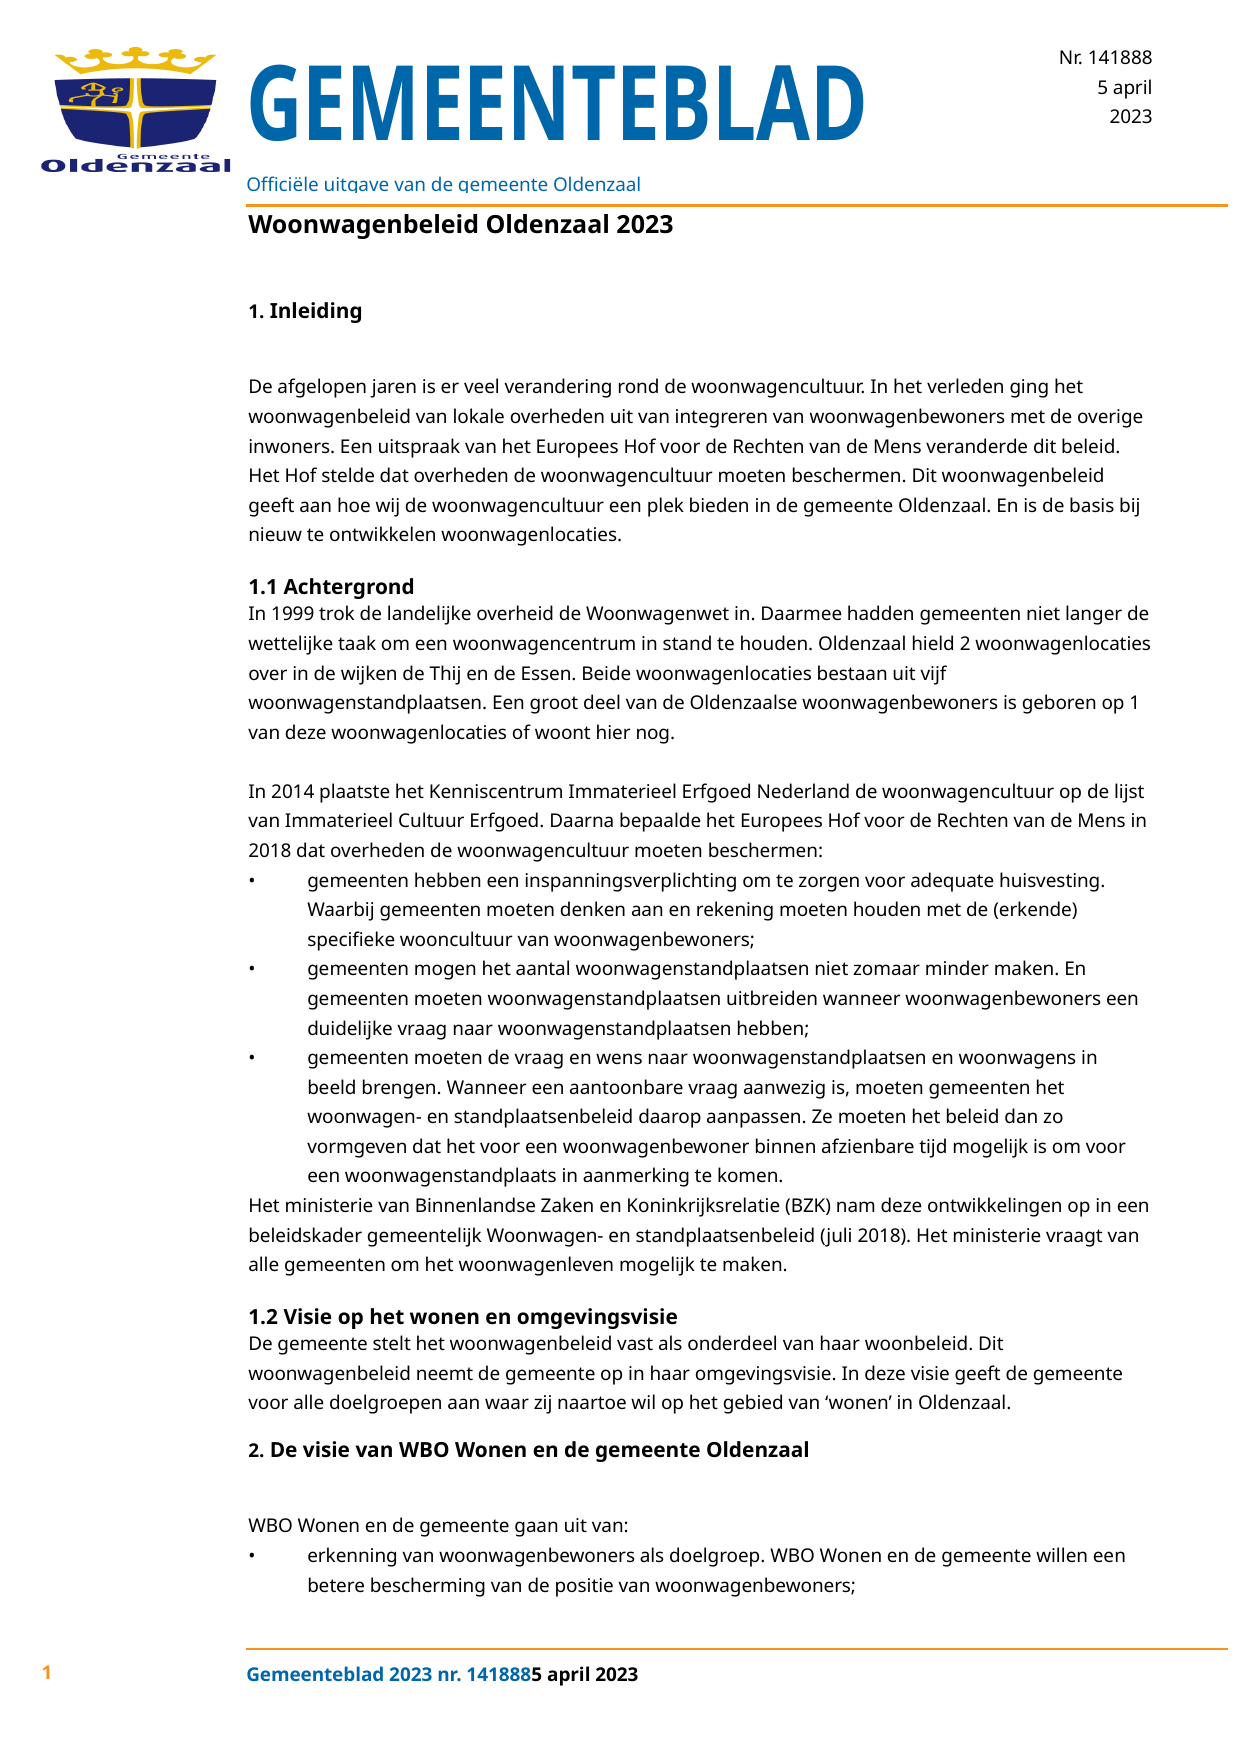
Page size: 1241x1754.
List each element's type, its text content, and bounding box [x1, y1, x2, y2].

text 2. De visie van WBO Wonen en de gemeente Oldenzaal [248, 1435, 1152, 1463]
text Het ministerie van Binnenlandse Zaken en Koninkrijksrelatie (BZK) nam deze ontwikkelingen op in een beleidskader gemeentelijk Woonwagen- en standplaatsenbeleid (juli 2018). Het ministerie vraagt van alle gemeenten om het woonwagenleven mogelijk te maken. [248, 1192, 1152, 1277]
text In 1999 trok de landelijke overheid de Woonwagenwet in. Daarmee hadden gemeenten niet langer de wettelijke taak om een woonwagencentrum in stand te houden. Oldenzaal hield 2 woonwagenlocaties over in de wijken de Thij en de Essen. Beide woonwagenlocaties bestaan uit vijf woonwagenstandplaatsen. Een groot deel van de Oldenzaalse woonwagenbewoners is geboren op 1 van deze woonwagenlocaties of woont hier nog. [248, 601, 1152, 744]
text In 2014 plaatste het Kenniscentrum Immaterieel Erfgoed Nederland de woonwagencultuur op de lijst van Immaterieel Cultuur Erfgoed. Daarna bepaalde het Europees Hof voor de Rechten van de Mens in 2018 dat overheden de woonwagencultuur moeten beschermen: [248, 778, 1152, 863]
list erkenning van woonwagenbewoners als doelgroep. WBO Wonen en de gemeente willen een betere bescherming van de positie van woonwagenbewoners; [248, 1542, 1152, 1598]
text 1. Inleiding [248, 296, 1152, 324]
list gemeenten hebben een inspanningsverplichting om te zorgen voor adequate huisvesting. Waarbij gemeenten moeten denken aan en rekening moeten houden met de (erkende) specifieke wooncultuur van woonwagenbewoners; [248, 867, 1152, 952]
text 1.2 Visie op het wonen en omgevingsvisie [248, 1302, 1152, 1330]
text WBO Wonen en de gemeente gaan uit van: [248, 1513, 1152, 1538]
list gemeenten mogen het aantal woonwagenstandplaatsen niet zomaar minder maken. En gemeenten moeten woonwagenstandplaatsen uitbreiden wanneer woonwagenbewoners een duidelijke vraag naar woonwagenstandplaatsen hebben; [248, 956, 1152, 1040]
text De afgelopen jaren is er veel verandering rond de woonwagencultuur. In het verleden ging het woonwagenbeleid van lokale overheden uit van integreren van woonwagenbewoners met de overige inwoners. Een uitspraak van het Europees Hof voor de Rechten van de Mens veranderde dit beleid. Het Hof stelde dat overheden de woonwagencultuur moeten beschermen. Dit woonwagenbeleid geeft aan hoe wij de woonwagencultuur een plek bieden in de gemeente Oldenzaal. En is de basis bij nieuw te ontwikkelen woonwagenlocaties. [248, 374, 1152, 547]
text Woonwagenbeleid Oldenzaal 2023 [248, 207, 1152, 241]
list gemeenten moeten de vraag en wens naar woonwagenstandplaatsen en woonwagens in beeld brengen. Wanneer een aantoonbare vraag aanwezig is, moeten gemeenten het woonwagen- en standplaatsenbeleid daarop aanpassen. Ze moeten het beleid dan zo vormgeven dat het voor een woonwagenbewoner binnen afzienbare tijd mogelijk is om voor een woonwagenstandplaats in aanmerking te komen. [248, 1044, 1152, 1188]
picture [41, 47, 231, 172]
text 1.1 Achtergrond [248, 572, 1152, 601]
text De gemeente stelt het woonwagenbeleid vast als onderdeel van haar woonbeleid. Dit woonwagenbeleid neemt de gemeente op in haar omgevingsvisie. In deze visie geeft de gemeente voor alle doelgroepen aan waar zij naartoe wil op het gebied van ‘wonen’ in Oldenzaal. [248, 1330, 1152, 1415]
